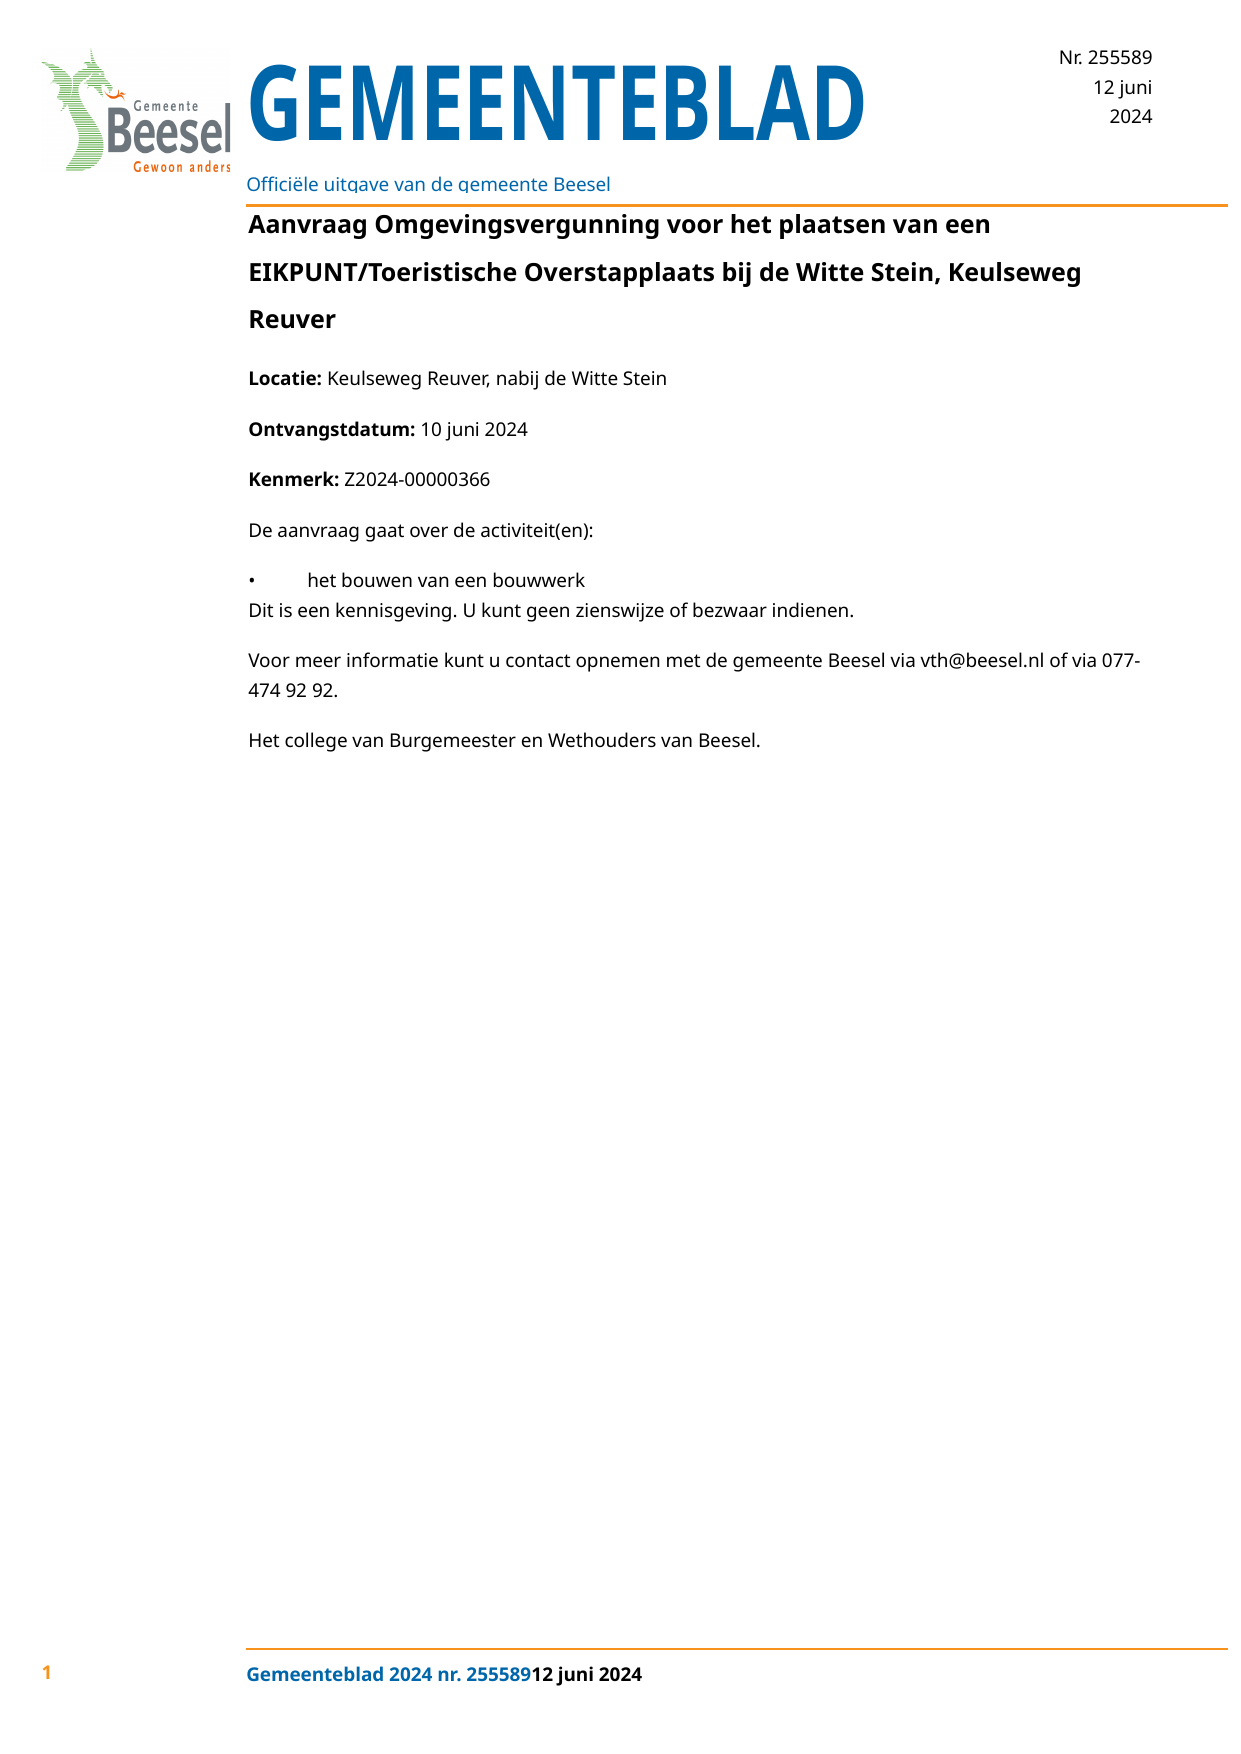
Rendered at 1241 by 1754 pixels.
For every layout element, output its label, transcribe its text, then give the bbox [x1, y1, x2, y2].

text Kenmerk: Z2024-00000366 [248, 466, 1152, 492]
text De aanvraag gaat over de activiteit(en): [248, 517, 1152, 542]
text Ontvangstdatum: 10 juni 2024 [248, 416, 1152, 442]
text Voor meer informatie kunt u contact opnemen met de gemeente Beesel via vth@beesel.nl of via 077-474 92 92. [248, 647, 1152, 702]
picture [41, 47, 231, 172]
text Het college van Burgemeester en Wethouders van Beesel. [248, 727, 1152, 753]
text Locatie: Keulseweg Reuver, nabij de Witte Stein [248, 366, 1152, 391]
text Aanvraag Omgevingsvergunning voor het plaatsen van een EIKPUNT/Toeristische Overstapplaats bij de Witte Stein, Keulseweg Reuver [248, 207, 1152, 336]
list het bouwen van een bouwwerk [248, 567, 1152, 593]
text Dit is een kennisgeving. U kunt geen zienswijze of bezwaar indienen. [248, 597, 1152, 622]
